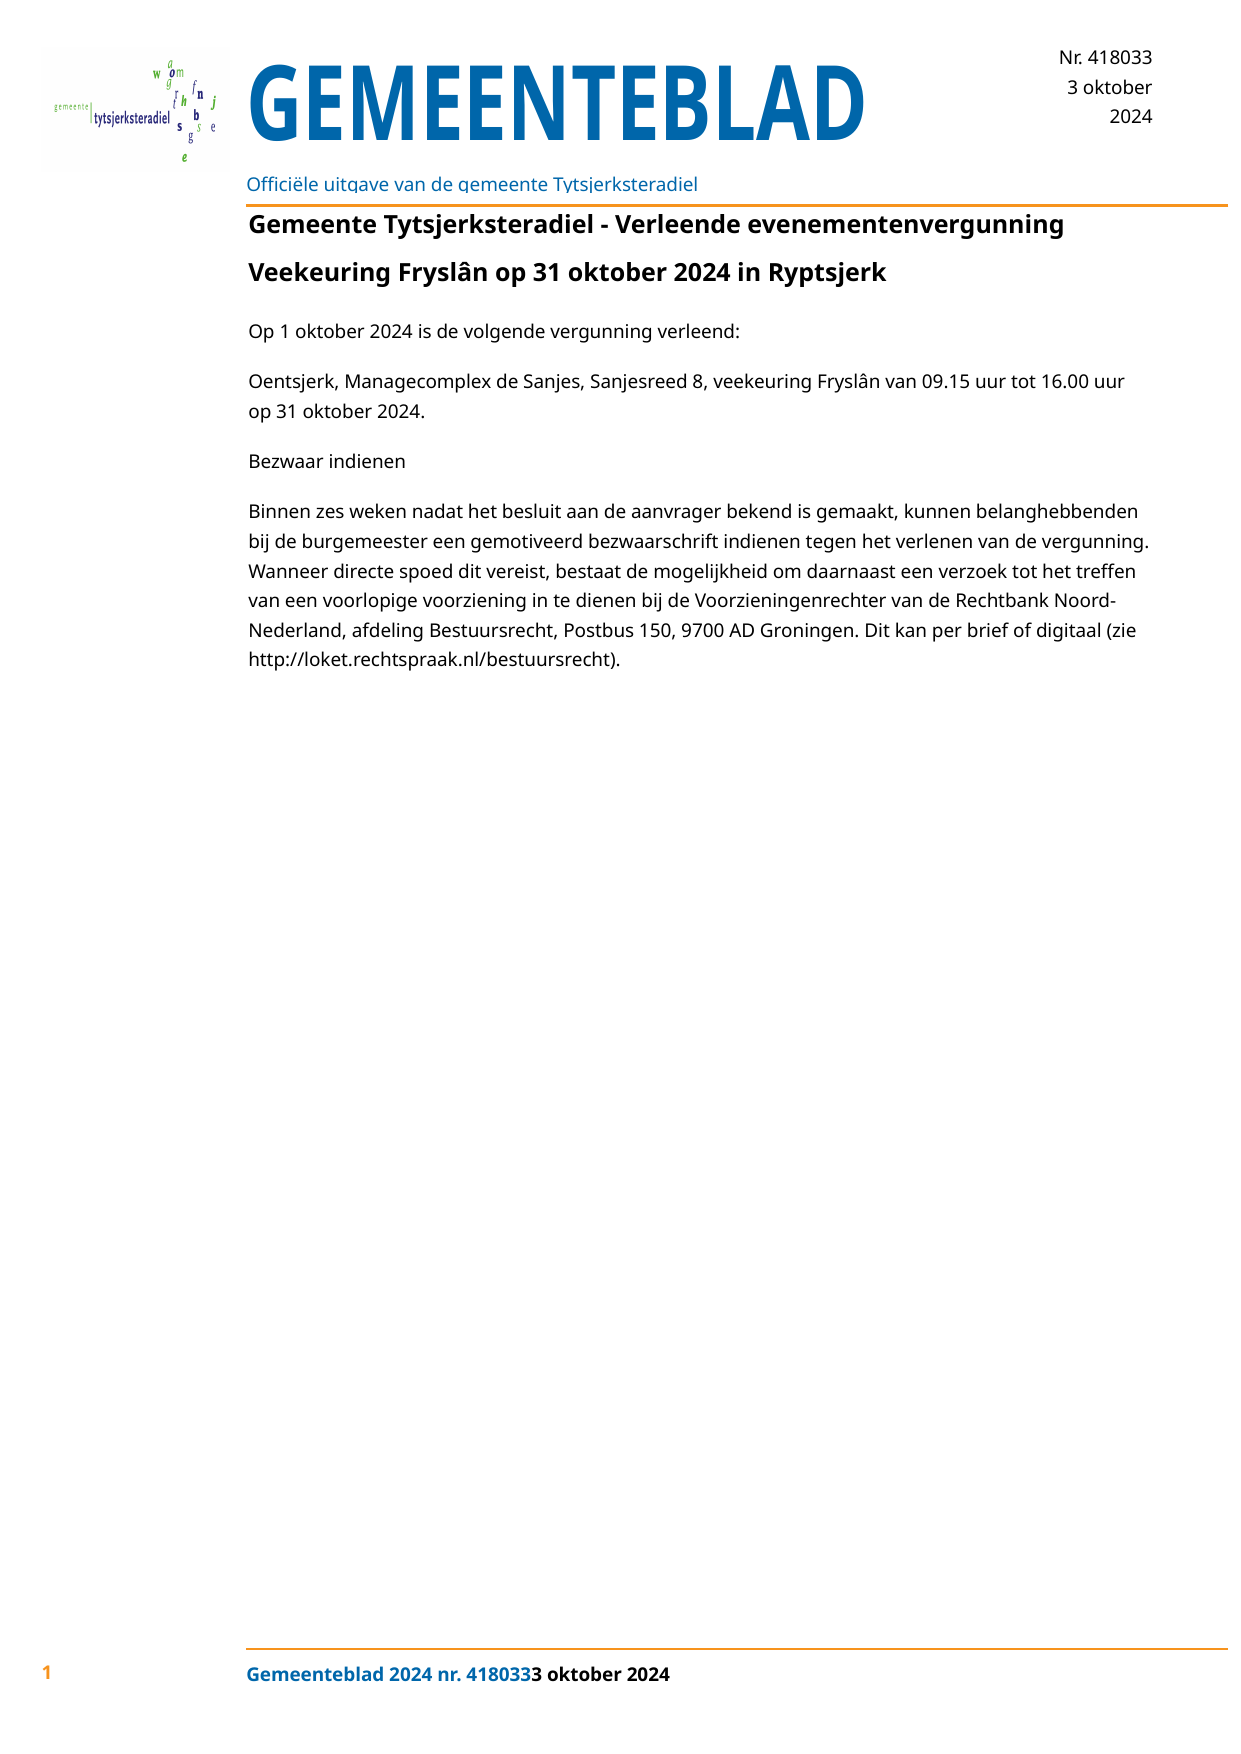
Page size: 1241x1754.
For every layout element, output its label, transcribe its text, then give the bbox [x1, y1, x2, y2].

text Gemeente Tytsjerksteradiel - Verleende evenementenvergunning Veekeuring Fryslân op 31 oktober 2024 in Ryptsjerk [248, 207, 1152, 288]
picture [41, 47, 231, 172]
text Oentsjerk, Managecomplex de Sanjes, Sanjesreed 8, veekeuring Fryslân van 09.15 uur tot 16.00 uur op 31 oktober 2024. [248, 368, 1152, 424]
text Binnen zes weken nadat het besluit aan de aanvrager bekend is gemaakt, kunnen belanghebbenden bij de burgemeester een gemotiveerd bezwaarschrift indienen tegen het verlenen van de vergunning. Wanneer directe spoed dit vereist, bestaat de mogelijkheid om daarnaast een verzoek tot het treffen van een voorlopige voorziening in te dienen bij de Voorzieningenrechter van de Rechtbank Noord-Nederland, afdeling Bestuursrecht, Postbus 150, 9700 AD Groningen. Dit kan per brief of digitaal (zie http://loket.rechtspraak.nl/bestuursrecht). [248, 499, 1152, 672]
text Bezwaar indienen [248, 448, 1152, 474]
text Op 1 oktober 2024 is de volgende vergunning verleend: [248, 318, 1152, 344]
